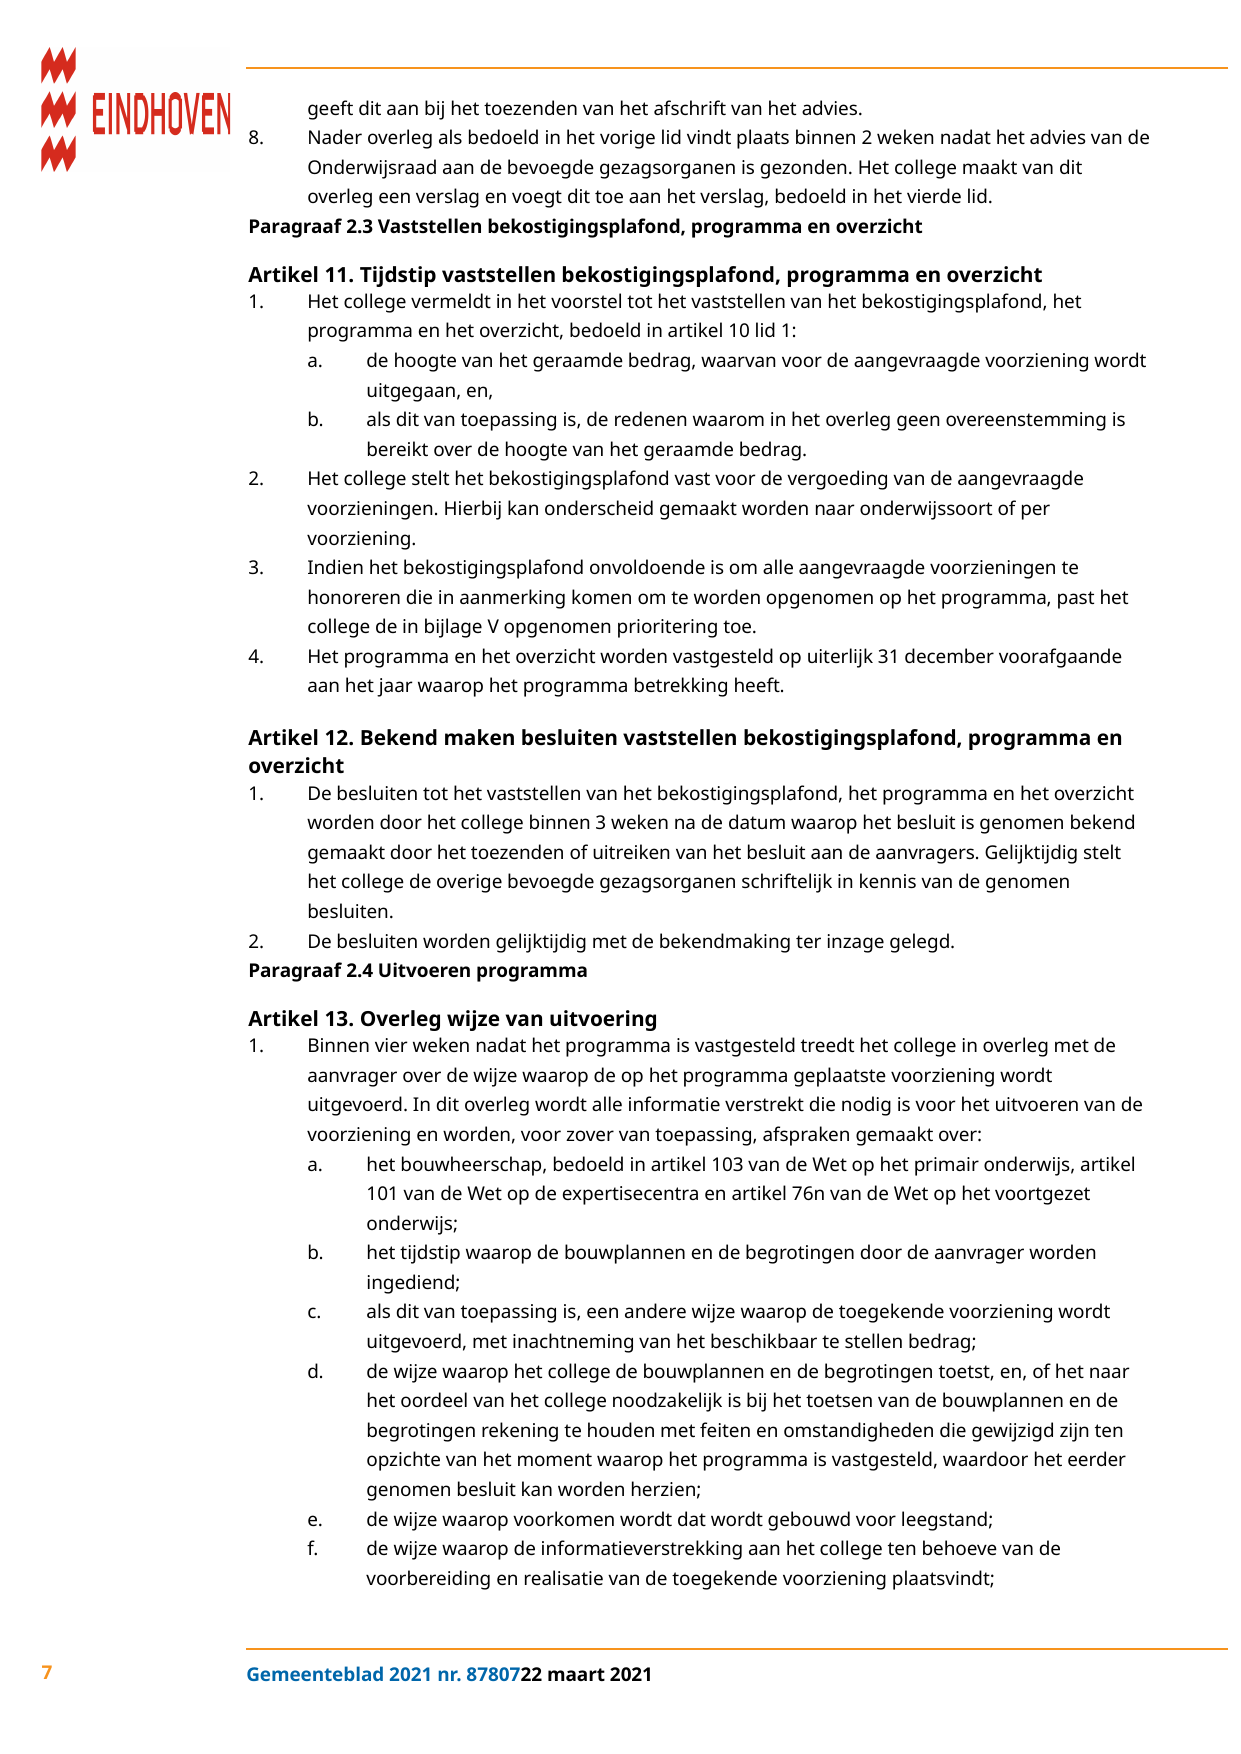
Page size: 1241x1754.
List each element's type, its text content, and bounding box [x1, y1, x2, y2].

list de wijze waarop het college de bouwplannen en de begrotingen toetst, en, of het naar het oordeel van het college noodzakelijk is bij het toetsen van de bouwplannen en de begrotingen rekening te houden met feiten en omstandigheden die gewijzigd zijn ten opzichte van het moment waarop het programma is vastgesteld, waardoor het eerder genomen besluit kan worden herzien; [307, 1358, 1152, 1502]
list de hoogte van het geraamde bedrag, waarvan voor de aangevraagde voorziening wordt uitgegaan, en, [307, 347, 1152, 403]
text Artikel 11. Tijdstip vaststellen bekostigingsplafond, programma en overzicht [248, 260, 1152, 288]
text Artikel 12. Bekend maken besluiten vaststellen bekostigingsplafond, programma en overzicht [248, 723, 1152, 780]
list de wijze waarop de informatieverstrekking aan het college ten behoeve van de voorbereiding en realisatie van de toegekende voorziening plaatsvindt; [307, 1535, 1152, 1591]
list Het programma en het overzicht worden vastgesteld op uiterlijk 31 december voorafgaande aan het jaar waarop het programma betrekking heeft. [248, 643, 1152, 698]
list de wijze waarop voorkomen wordt dat wordt gebouwd voor leegstand; [307, 1506, 1152, 1532]
list Het college stelt het bekostigingsplafond vast voor de vergoeding van de aangevraagde voorzieningen. Hierbij kan onderscheid gemaakt worden naar onderwijssoort of per voorziening. [248, 466, 1152, 551]
picture [41, 47, 231, 172]
text Paragraaf 2.3 Vaststellen bekostigingsplafond, programma en overzicht [248, 213, 1152, 239]
list als dit van toepassing is, een andere wijze waarop de toegekende voorziening wordt uitgevoerd, met inachtneming van het beschikbaar te stellen bedrag; [307, 1299, 1152, 1354]
list het tijdstip waarop de bouwplannen en de begrotingen door de aanvrager worden ingediend; [307, 1239, 1152, 1295]
list De besluiten worden gelijktijdig met de bekendmaking ter inzage gelegd. [248, 928, 1152, 954]
list Nader overleg als bedoeld in het vorige lid vindt plaats binnen 2 weken nadat het advies van de Onderwijsraad aan de bevoegde gezagsorganen is gezonden. Het college maakt van dit overleg een verslag en voegt dit toe aan het verslag, bedoeld in het vierde lid. [248, 124, 1152, 209]
list Binnen vier weken nadat het programma is vastgesteld treedt het college in overleg met de aanvrager over de wijze waarop de op het programma geplaatste voorziening wordt uitgevoerd. In dit overleg wordt alle informatie verstrekt die nodig is voor het uitvoeren van de voorziening en worden, voor zover van toepassing, afspraken gemaakt over: [248, 1032, 1152, 1147]
list het bouwheerschap, bedoeld in artikel 103 van de Wet op het primair onderwijs, artikel 101 van de Wet op de expertisecentra en artikel 76n van de Wet op het voortgezet onderwijs; [307, 1151, 1152, 1236]
list De besluiten tot het vaststellen van het bekostigingsplafond, het programma en het overzicht worden door het college binnen 3 weken na de datum waarop het besluit is genomen bekend gemaakt door het toezenden of uitreiken van het besluit aan de aanvragers. Gelijktijdig stelt het college de overige bevoegde gezagsorganen schriftelijk in kennis van de genomen besluiten. [248, 780, 1152, 924]
text Paragraaf 2.4 Uitvoeren programma [248, 957, 1152, 983]
list geeft dit aan bij het toezenden van het afschrift van het advies. [248, 95, 1152, 121]
text Artikel 13. Overleg wijze van uitvoering [248, 1004, 1152, 1032]
list Het college vermeldt in het voorstel tot het vaststellen van het bekostigingsplafond, het programma en het overzicht, bedoeld in artikel 10 lid 1: [248, 288, 1152, 343]
list Indien het bekostigingsplafond onvoldoende is om alle aangevraagde voorzieningen te honoreren die in aanmerking komen om te worden opgenomen op het programma, past het college de in bijlage V opgenomen prioritering toe. [248, 554, 1152, 639]
list als dit van toepassing is, de redenen waarom in het overleg geen overeenstemming is bereikt over de hoogte van het geraamde bedrag. [307, 406, 1152, 462]
